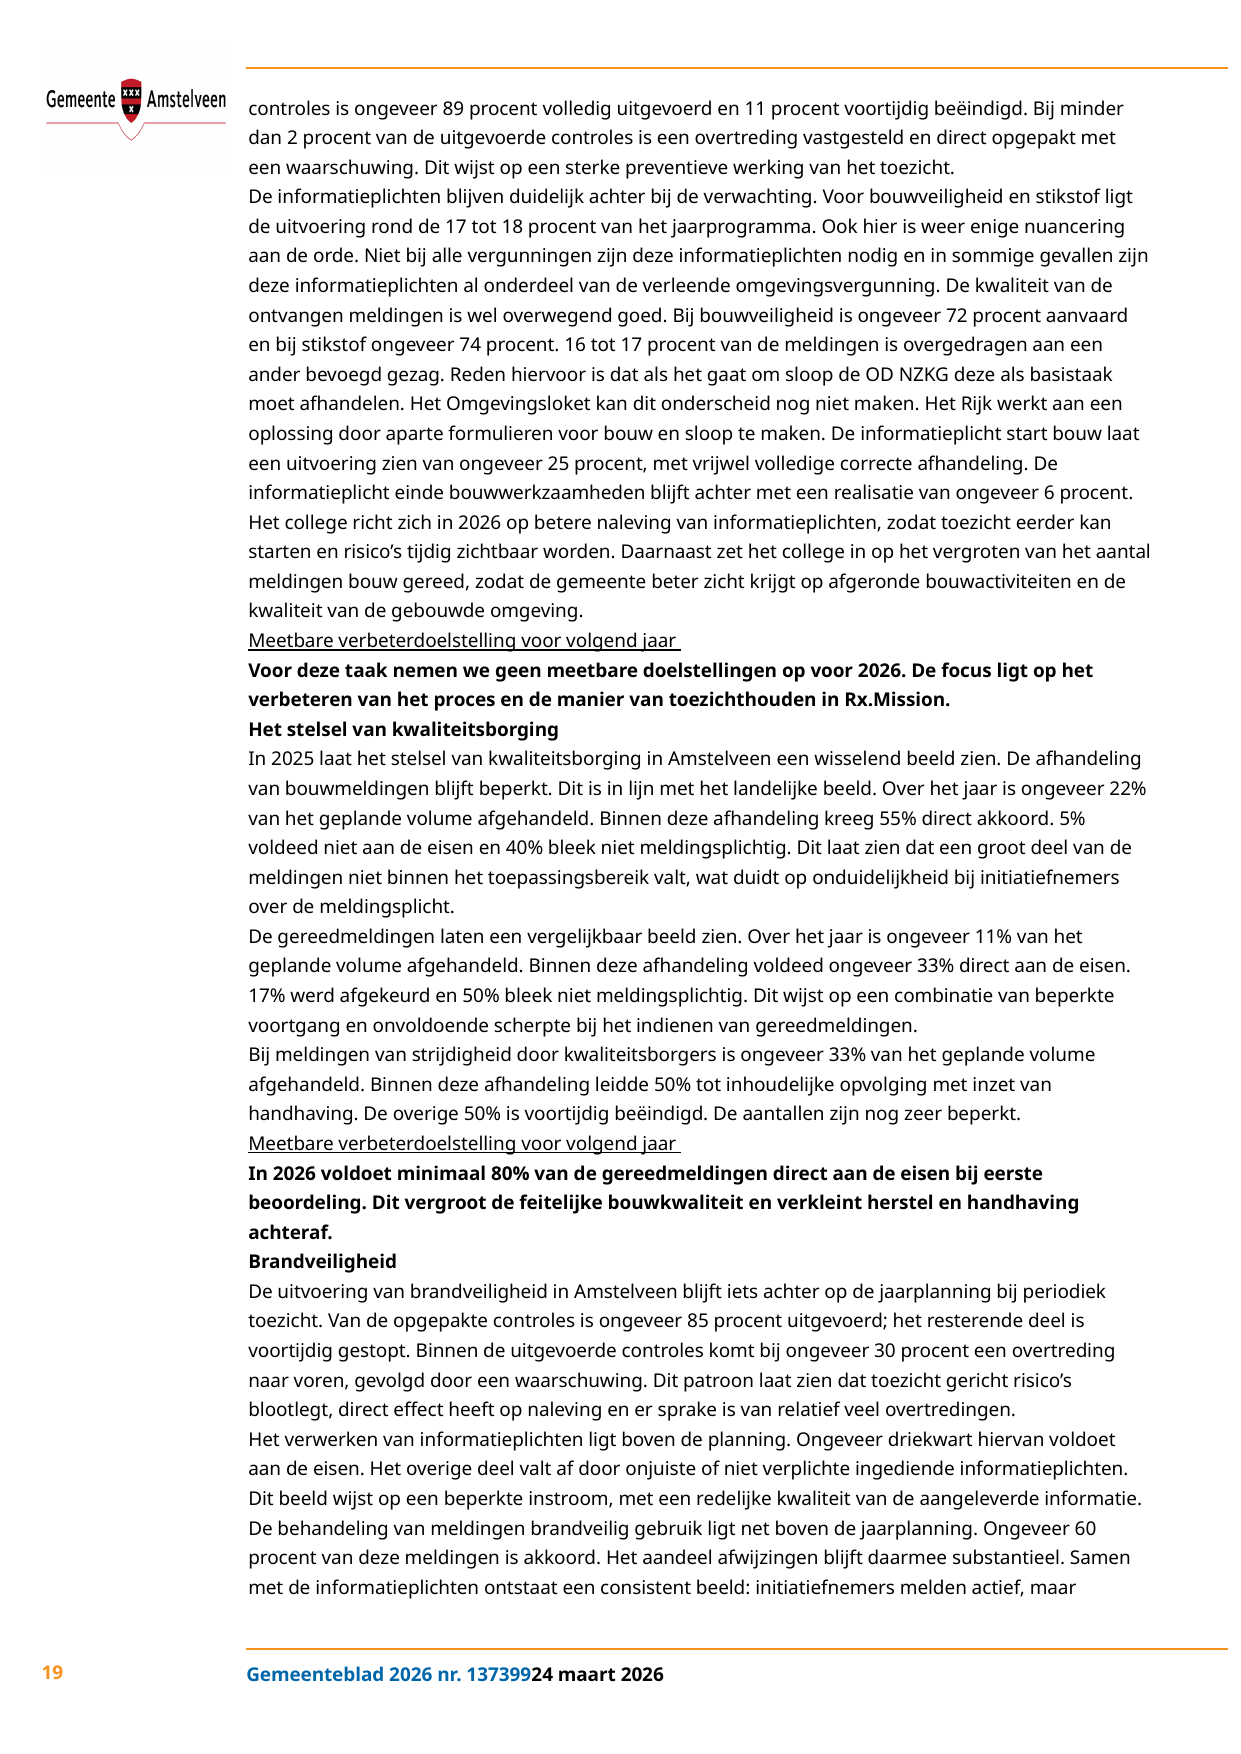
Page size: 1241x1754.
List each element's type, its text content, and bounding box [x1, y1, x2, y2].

text Het stelsel van kwaliteitsborging [248, 716, 1152, 742]
text Brandveiligheid [248, 1248, 1152, 1274]
text In 2025 laat het stelsel van kwaliteitsborging in Amstelveen een wisselend beeld zien. De afhandeling van bouwmeldingen blijft beperkt. Dit is in lijn met het landelijke beeld. Over het jaar is ongeveer 22% van het geplande volume afgehandeld. Binnen deze afhandeling kreeg 55% direct akkoord. 5% voldeed niet aan de eisen en 40% bleek niet meldingsplichtig. Dit laat zien dat een groot deel van de meldingen niet binnen het toepassingsbereik valt, wat duidt op onduidelijkheid bij initiatiefnemers over de meldingsplicht. [248, 746, 1152, 919]
picture [41, 47, 231, 172]
text De informatieplichten blijven duidelijk achter bij de verwachting. Voor bouwveiligheid en stikstof ligt de uitvoering rond de 17 tot 18 procent van het jaarprogramma. Ook hier is weer enige nuancering aan de orde. Niet bij alle vergunningen zijn deze informatieplichten nodig en in sommige gevallen zijn deze informatieplichten al onderdeel van de verleende omgevingsvergunning. De kwaliteit van de ontvangen meldingen is wel overwegend goed. Bij bouwveiligheid is ongeveer 72 procent aanvaard en bij stikstof ongeveer 74 procent. 16 tot 17 procent van de meldingen is overgedragen aan een ander bevoegd gezag. Reden hiervoor is dat als het gaat om sloop de OD NZKG deze als basistaak moet afhandelen. Het Omgevingsloket kan dit onderscheid nog niet maken. Het Rijk werkt aan een oplossing door aparte formulieren voor bouw en sloop te maken. De informatieplicht start bouw laat een uitvoering zien van ongeveer 25 procent, met vrijwel volledige correcte afhandeling. De informatieplicht einde bouwwerkzaamheden blijft achter met een realisatie van ongeveer 6 procent. [248, 183, 1152, 505]
text Meetbare verbeterdoelstelling voor volgend jaar [248, 627, 1152, 653]
text De gereedmeldingen laten een vergelijkbaar beeld zien. Over het jaar is ongeveer 11% van het geplande volume afgehandeld. Binnen deze afhandeling voldeed ongeveer 33% direct aan de eisen. 17% werd afgekeurd en 50% bleek niet meldingsplichtig. Dit wijst op een combinatie van beperkte voortgang en onvoldoende scherpte bij het indienen van gereedmeldingen. [248, 923, 1152, 1038]
text In 2026 voldoet minimaal 80% van de gereedmeldingen direct aan de eisen bij eerste beoordeling. Dit vergroot de feitelijke bouwkwaliteit en verkleint herstel en handhaving achteraf. [248, 1160, 1152, 1245]
text Het college richt zich in 2026 op betere naleving van informatieplichten, zodat toezicht eerder kan starten en risico’s tijdig zichtbaar worden. Daarnaast zet het college in op het vergroten van het aantal meldingen bouw gereed, zodat de gemeente beter zicht krijgt op afgeronde bouwactiviteiten en de kwaliteit van de gebouwde omgeving. [248, 509, 1152, 623]
text controles is ongeveer 89 procent volledig uitgevoerd en 11 procent voortijdig beëindigd. Bij minder dan 2 procent van de uitgevoerde controles is een overtreding vastgesteld en direct opgepakt met een waarschuwing. Dit wijst op een sterke preventieve werking van het toezicht. [248, 95, 1152, 180]
text Meetbare verbeterdoelstelling voor volgend jaar [248, 1130, 1152, 1156]
text De behandeling van meldingen brandveilig gebruik ligt net boven de jaarplanning. Ongeveer 60 procent van deze meldingen is akkoord. Het aandeel afwijzingen blijft daarmee substantieel. Samen met de informatieplichten ontstaat een consistent beeld: initiatiefnemers melden actief, maar [248, 1515, 1152, 1600]
text De uitvoering van brandveiligheid in Amstelveen blijft iets achter op de jaarplanning bij periodiek toezicht. Van de opgepakte controles is ongeveer 85 procent uitgevoerd; het resterende deel is voortijdig gestopt. Binnen de uitgevoerde controles komt bij ongeveer 30 procent een overtreding naar voren, gevolgd door een waarschuwing. Dit patroon laat zien dat toezicht gericht risico’s blootlegt, direct effect heeft op naleving en er sprake is van relatief veel overtredingen. [248, 1278, 1152, 1422]
text Het verwerken van informatieplichten ligt boven de planning. Ongeveer driekwart hiervan voldoet aan de eisen. Het overige deel valt af door onjuiste of niet verplichte ingediende informatieplichten. Dit beeld wijst op een beperkte instroom, met een redelijke kwaliteit van de aangeleverde informatie. [248, 1426, 1152, 1511]
text Voor deze taak nemen we geen meetbare doelstellingen op voor 2026. De focus ligt op het verbeteren van het proces en de manier van toezichthouden in Rx.Mission. [248, 657, 1152, 712]
text Bij meldingen van strijdigheid door kwaliteitsborgers is ongeveer 33% van het geplande volume afgehandeld. Binnen deze afhandeling leidde 50% tot inhoudelijke opvolging met inzet van handhaving. De overige 50% is voortijdig beëindigd. De aantallen zijn nog zeer beperkt. [248, 1041, 1152, 1126]
